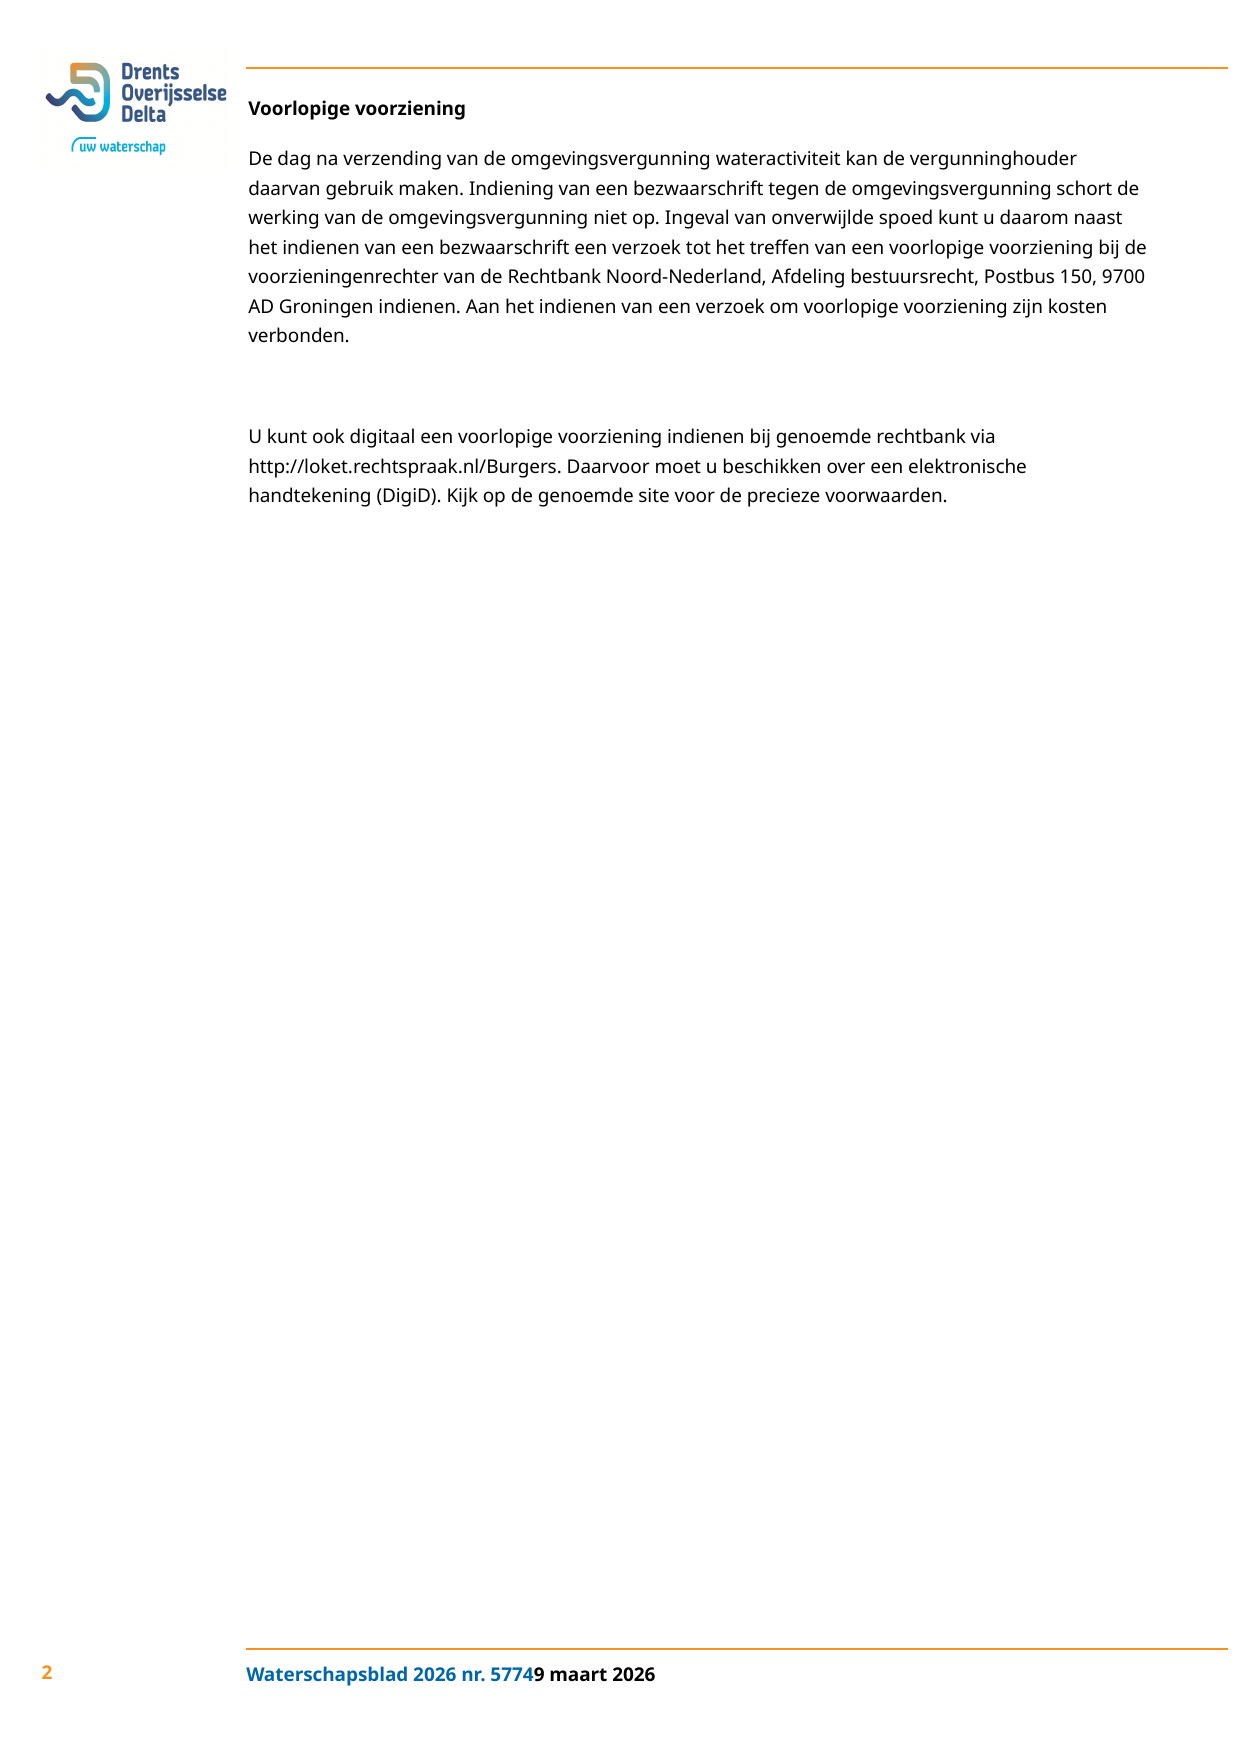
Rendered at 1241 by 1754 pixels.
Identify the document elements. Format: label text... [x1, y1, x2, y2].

text Voorlopige voorziening [248, 95, 1152, 121]
picture [41, 47, 231, 172]
text De dag na verzending van de omgevingsvergunning wateractiviteit kan de vergunninghouder daarvan gebruik maken. Indiening van een bezwaarschrift tegen de omgevingsvergunning schort de werking van de omgevingsvergunning niet op. Ingeval van onverwijlde spoed kunt u daarom naast het indienen van een bezwaarschrift een verzoek tot het treffen van een voorlopige voorziening bij de voorzieningenrechter van de Rechtbank Noord-Nederland, Afdeling bestuursrecht, Postbus 150, 9700 AD Groningen indienen. Aan het indienen van een verzoek om voorlopige voorziening zijn kosten verbonden. [248, 145, 1152, 348]
text U kunt ook digitaal een voorlopige voorziening indienen bij genoemde rechtbank via http://loket.rechtspraak.nl/Burgers. Daarvoor moet u beschikken over een elektronische handtekening (DigiD). Kijk op de genoemde site voor de precieze voorwaarden. [248, 423, 1152, 508]
